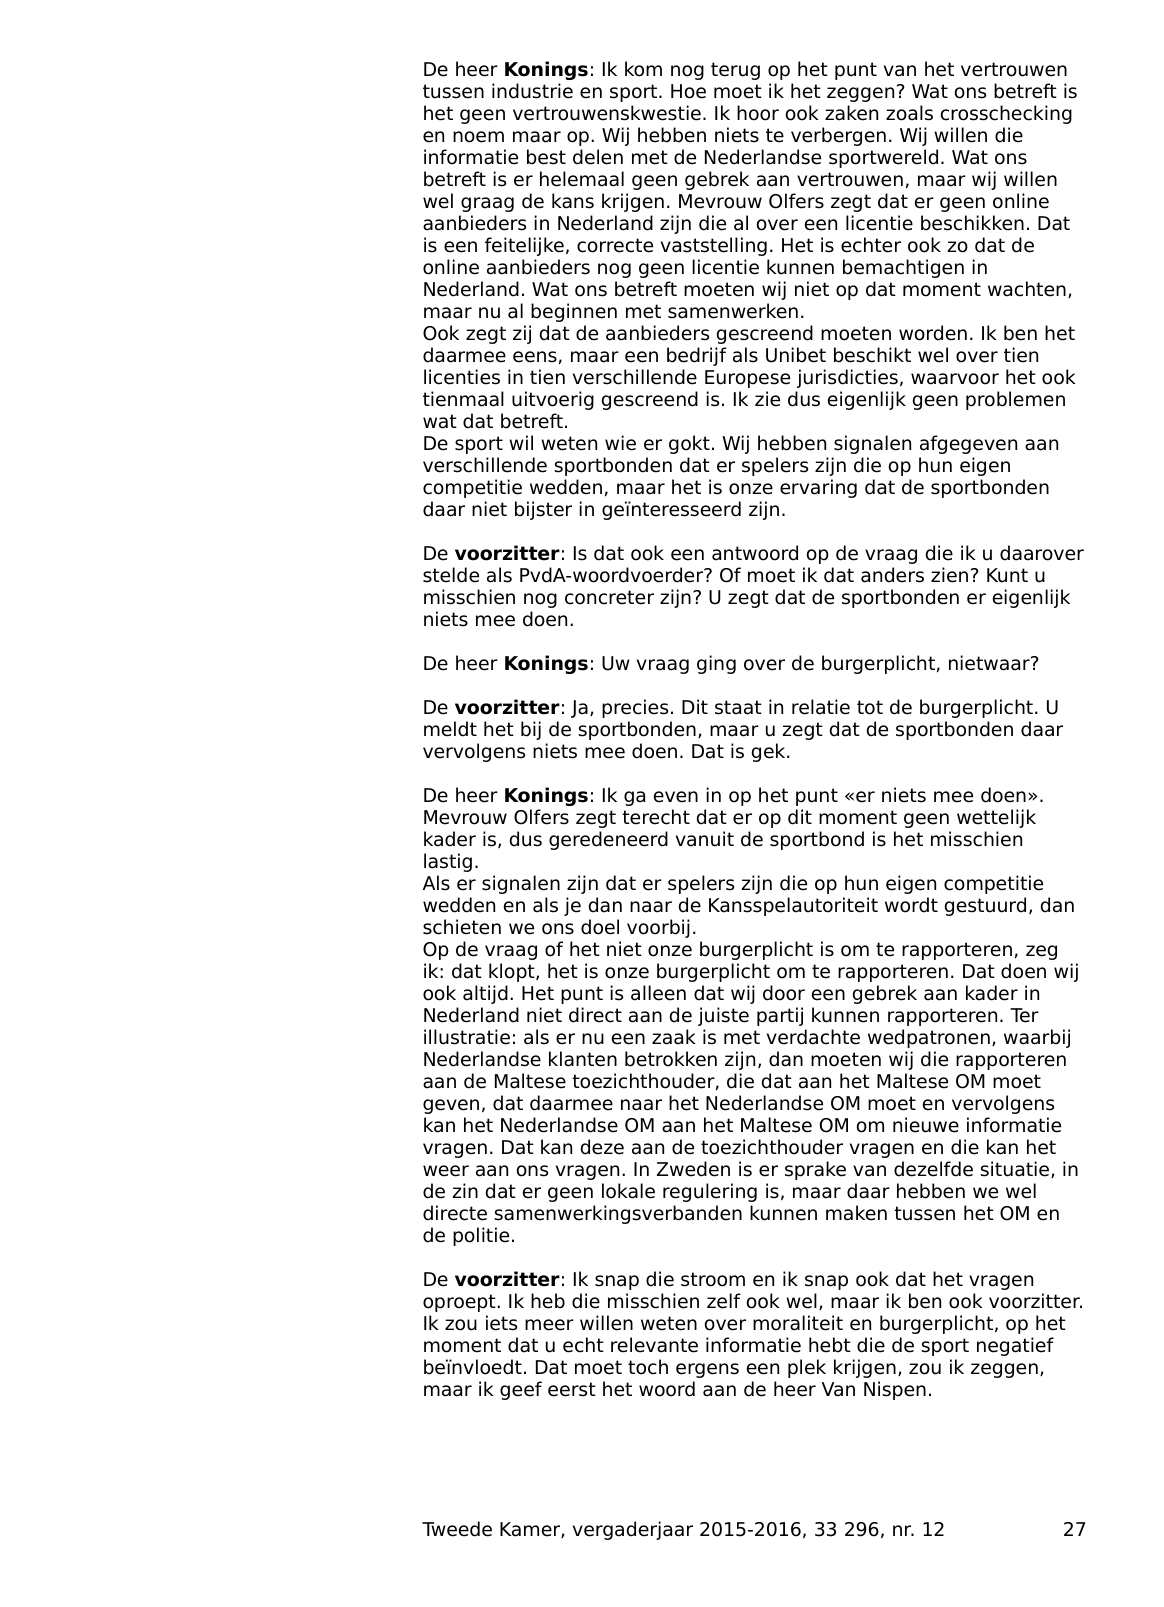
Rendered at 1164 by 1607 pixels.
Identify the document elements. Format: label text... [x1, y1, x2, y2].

text De heer Konings: Ik ga even in op het punt «er niets mee doen». Mevrouw Olfers zegt terecht dat er op dit moment geen wettelijk kader is, dus geredeneerd vanuit de sportbond is het misschien lastig. [422, 785, 1087, 873]
text De voorzitter: Is dat ook een antwoord op de vraag die ik u daarover stelde als PvdA-woordvoerder? Of moet ik dat anders zien? Kunt u misschien nog concreter zijn? U zegt dat de sportbonden er eigenlijk niets mee doen. [422, 543, 1087, 631]
text Ook zegt zij dat de aanbieders gescreend moeten worden. Ik ben het daarmee eens, maar een bedrijf als Unibet beschikt wel over tien licenties in tien verschillende Europese jurisdicties, waarvoor het ook tienmaal uitvoerig gescreend is. Ik zie dus eigenlijk geen problemen wat dat betreft. [422, 323, 1087, 433]
text Als er signalen zijn dat er spelers zijn die op hun eigen competitie wedden en als je dan naar de Kansspelautoriteit wordt gestuurd, dan schieten we ons doel voorbij. [422, 873, 1087, 939]
text De voorzitter: Ja, precies. Dit staat in relatie tot de burgerplicht. U meldt het bij de sportbonden, maar u zegt dat de sportbonden daar vervolgens niets mee doen. Dat is gek. [422, 697, 1087, 763]
text De heer Konings: Ik kom nog terug op het punt van het vertrouwen tussen industrie en sport. Hoe moet ik het zeggen? Wat ons betreft is het geen vertrouwenskwestie. Ik hoor ook zaken zoals crosschecking en noem maar op. Wij hebben niets te verbergen. Wij willen die informatie best delen met de Nederlandse sportwereld. Wat ons betreft is er helemaal geen gebrek aan vertrouwen, maar wij willen wel graag de kans krijgen. Mevrouw Olfers zegt dat er geen online aanbieders in Nederland zijn die al over een licentie beschikken. Dat is een feitelijke, correcte vaststelling. Het is echter ook zo dat de online aanbieders nog geen licentie kunnen bemachtigen in Nederland. Wat ons betreft moeten wij niet op dat moment wachten, maar nu al beginnen met samenwerken. [422, 59, 1087, 323]
text De voorzitter: Ik snap die stroom en ik snap ook dat het vragen oproept. Ik heb die misschien zelf ook wel, maar ik ben ook voorzitter. Ik zou iets meer willen weten over moraliteit en burgerplicht, op het moment dat u echt relevante informatie hebt die de sport negatief beïnvloedt. Dat moet toch ergens een plek krijgen, zou ik zeggen, maar ik geef eerst het woord aan de heer Van Nispen. [422, 1269, 1087, 1401]
text De heer Konings: Uw vraag ging over de burgerplicht, nietwaar? [422, 653, 1087, 675]
text De sport wil weten wie er gokt. Wij hebben signalen afgegeven aan verschillende sportbonden dat er spelers zijn die op hun eigen competitie wedden, maar het is onze ervaring dat de sportbonden daar niet bijster in geïnteresseerd zijn. [422, 433, 1087, 521]
text Op de vraag of het niet onze burgerplicht is om te rapporteren, zeg ik: dat klopt, het is onze burgerplicht om te rapporteren. Dat doen wij ook altijd. Het punt is alleen dat wij door een gebrek aan kader in Nederland niet direct aan de juiste partij kunnen rapporteren. Ter illustratie: als er nu een zaak is met verdachte wedpatronen, waarbij Nederlandse klanten betrokken zijn, dan moeten wij die rapporteren aan de Maltese toezichthouder, die dat aan het Maltese OM moet geven, dat daarmee naar het Nederlandse OM moet en vervolgens kan het Nederlandse OM aan het Maltese OM om nieuwe informatie vragen. Dat kan deze aan de toezichthouder vragen en die kan het weer aan ons vragen. In Zweden is er sprake van dezelfde situatie, in de zin dat er geen lokale regulering is, maar daar hebben we wel directe samenwerkingsverbanden kunnen maken tussen het OM en de politie. [422, 939, 1087, 1247]
